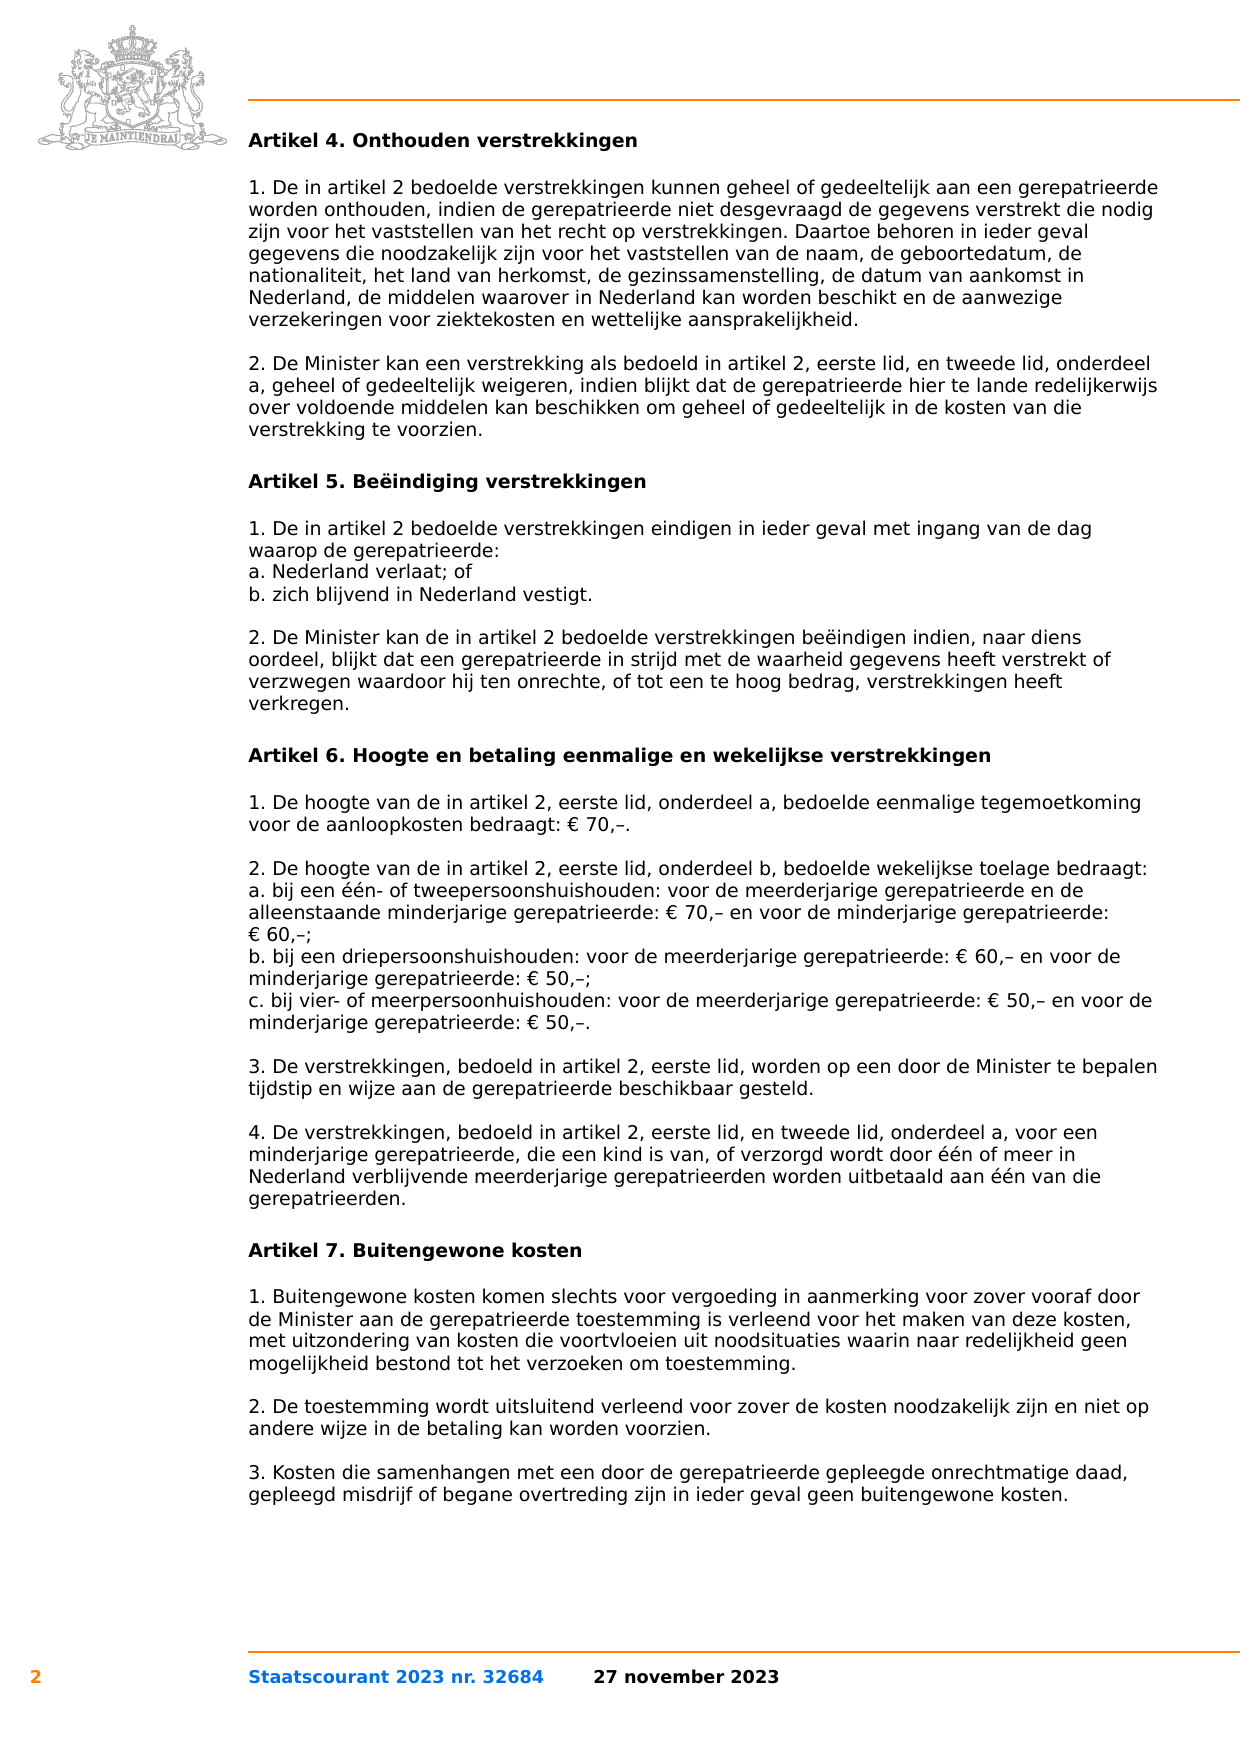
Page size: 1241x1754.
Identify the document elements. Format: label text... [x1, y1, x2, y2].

text 2. De hoogte van de in artikel 2, eerste lid, onderdeel b, bedoelde wekelijkse toelage bedraagt: [248, 858, 1163, 880]
text 2. De Minister kan de in artikel 2 bedoelde verstrekkingen beëindigen indien, naar diens oordeel, blijkt dat een gerepatrieerde in strijd met de waarheid gegevens heeft verstrekt of verzwegen waardoor hij ten onrechte, of tot een te hoog bedrag, verstrekkingen heeft verkregen. [248, 627, 1163, 715]
text 1. Buitengewone kosten komen slechts voor vergoeding in aanmerking voor zover vooraf door de Minister aan de gerepatrieerde toestemming is verleend voor het maken van deze kosten, met uitzondering van kosten die voortvloeien uit noodsituaties waarin naar redelijkheid geen mogelijkheid bestond tot het verzoeken om toestemming. [248, 1286, 1163, 1374]
text a. bij een één- of tweepersoonshuishouden: voor de meerderjarige gerepatrieerde en de alleenstaande minderjarige gerepatrieerde: € 70,– en voor de minderjarige gerepatrieerde: € 60,–; [248, 880, 1163, 946]
subtitle Artikel 6. Hoogte en betaling eenmalige en wekelijkse verstrekkingen [248, 745, 1163, 767]
text 1. De in artikel 2 bedoelde verstrekkingen kunnen geheel of gedeeltelijk aan een gerepatrieerde worden onthouden, indien de gerepatrieerde niet desgevraagd de gegevens verstrekt die nodig zijn voor het vaststellen van het recht op verstrekkingen. Daartoe behoren in ieder geval gegevens die noodzakelijk zijn voor het vaststellen van de naam, de geboortedatum, de nationaliteit, het land van herkomst, de gezinssamenstelling, de datum van aankomst in Nederland, de middelen waarover in Nederland kan worden beschikt en de aanwezige verzekeringen voor ziektekosten en wettelijke aansprakelijkheid. [248, 177, 1163, 331]
text 1. De hoogte van de in artikel 2, eerste lid, onderdeel a, bedoelde eenmalige tegemoetkoming voor de aanloopkosten bedraagt: € 70,–. [248, 792, 1163, 836]
text 4. De verstrekkingen, bedoeld in artikel 2, eerste lid, en tweede lid, onderdeel a, voor een minderjarige gerepatrieerde, die een kind is van, of verzorgd wordt door één of meer in Nederland verblijvende meerderjarige gerepatrieerden worden uitbetaald aan één van die gerepatrieerden. [248, 1122, 1163, 1209]
subtitle Artikel 5. Beëindiging verstrekkingen [248, 471, 1163, 492]
text 3. Kosten die samenhangen met een door de gerepatrieerde gepleegde onrechtmatige daad, gepleegd misdrijf of begane overtreding zijn in ieder geval geen buitengewone kosten. [248, 1462, 1163, 1506]
picture [38, 25, 227, 150]
text 2. De toestemming wordt uitsluitend verleend voor zover de kosten noodzakelijk zijn en niet op andere wijze in de betaling kan worden voorzien. [248, 1396, 1163, 1440]
text b. bij een driepersoonshuishouden: voor de meerderjarige gerepatrieerde: € 60,– en voor de minderjarige gerepatrieerde: € 50,–; [248, 946, 1163, 990]
subtitle Artikel 7. Buitengewone kosten [248, 1239, 1163, 1261]
text 3. De verstrekkingen, bedoeld in artikel 2, eerste lid, worden op een door de Minister te bepalen tijdstip en wijze aan de gerepatrieerde beschikbaar gesteld. [248, 1056, 1163, 1100]
text a. Nederland verlaat; of [248, 561, 1163, 583]
text 2. De Minister kan een verstrekking als bedoeld in artikel 2, eerste lid, en tweede lid, onderdeel a, geheel of gedeeltelijk weigeren, indien blijkt dat de gerepatrieerde hier te lande redelijkerwijs over voldoende middelen kan beschikken om geheel of gedeeltelijk in de kosten van die verstrekking te voorzien. [248, 353, 1163, 441]
subtitle Artikel 4. Onthouden verstrekkingen [248, 130, 1163, 152]
text b. zich blijvend in Nederland vestigt. [248, 583, 1163, 605]
text 1. De in artikel 2 bedoelde verstrekkingen eindigen in ieder geval met ingang van de dag waarop de gerepatrieerde: [248, 517, 1163, 561]
text c. bij vier- of meerpersoonhuishouden: voor de meerderjarige gerepatrieerde: € 50,– en voor de minderjarige gerepatrieerde: € 50,–. [248, 990, 1163, 1034]
